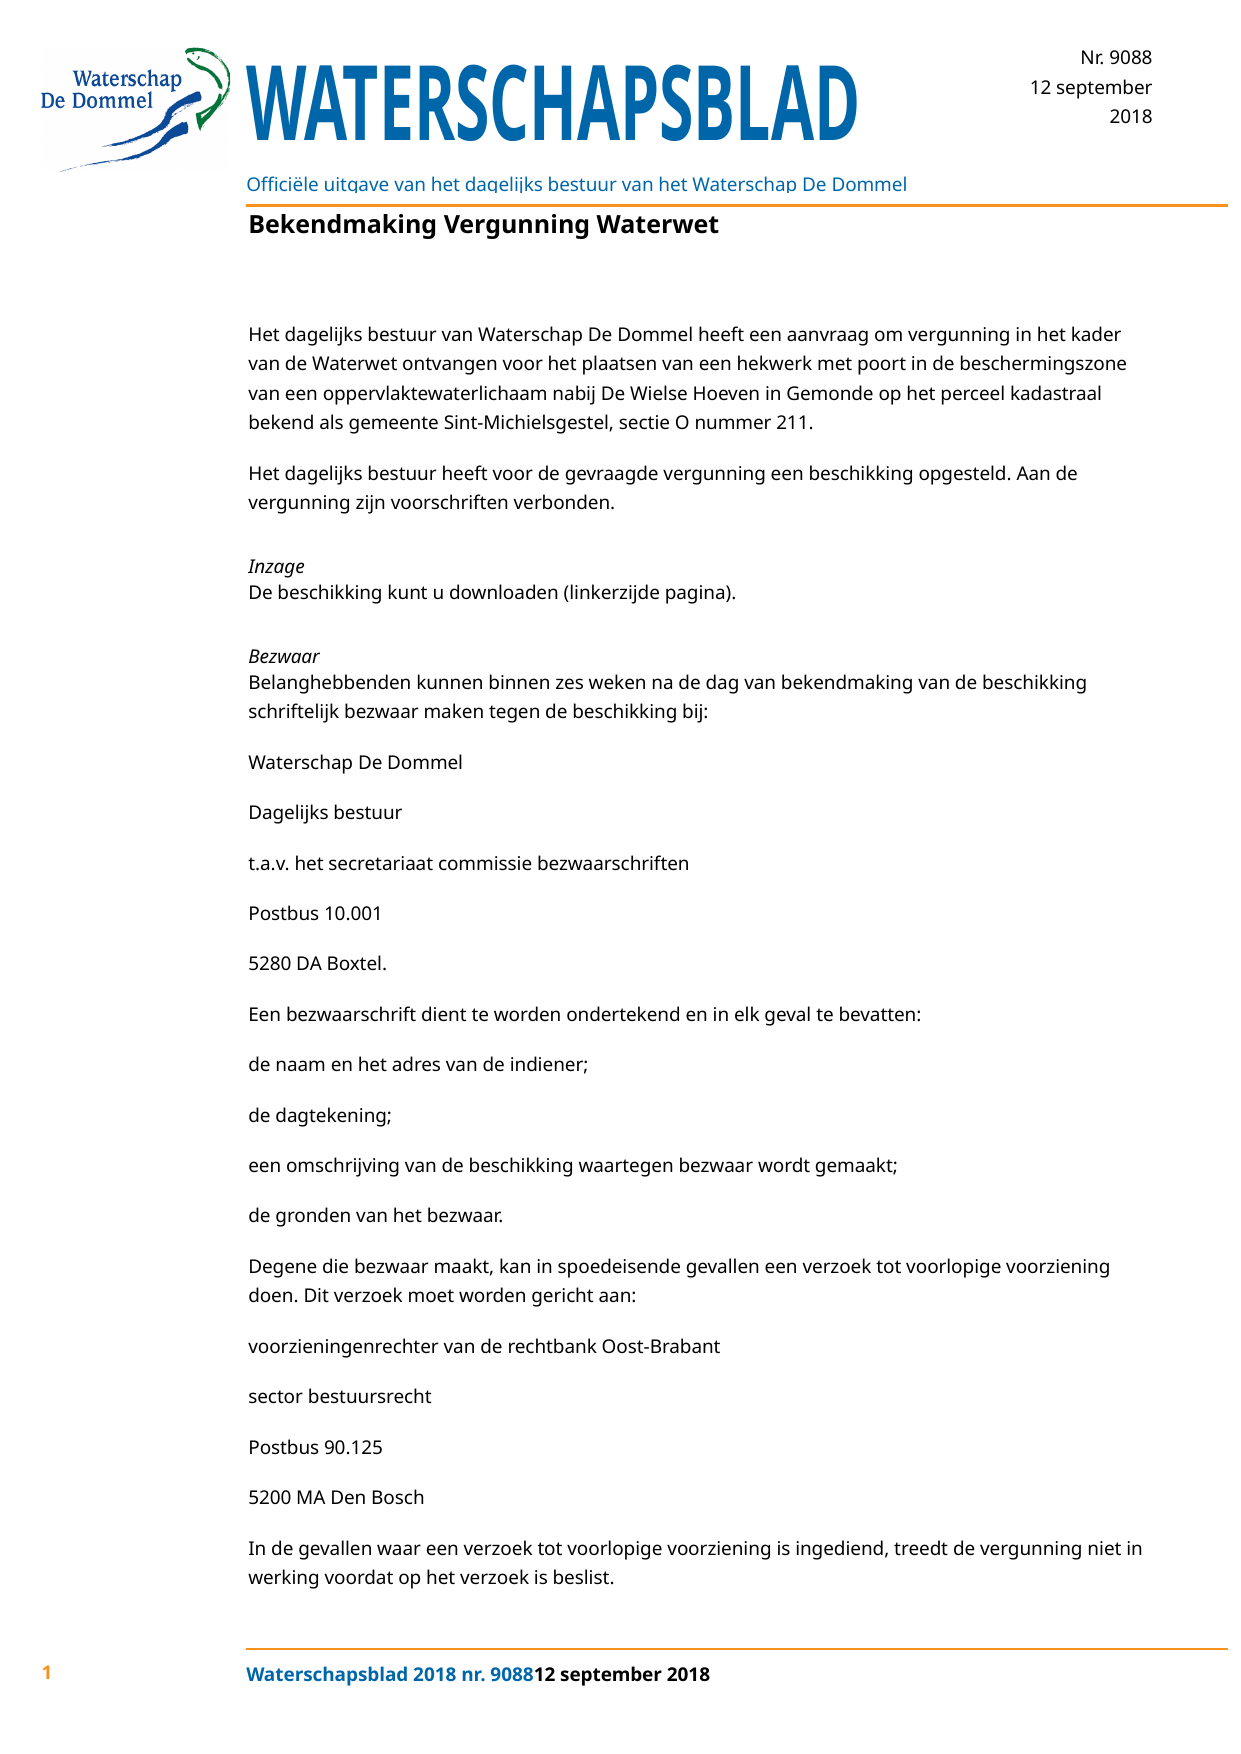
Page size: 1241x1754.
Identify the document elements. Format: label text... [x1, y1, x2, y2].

text Het dagelijks bestuur heeft voor de gevraagde vergunning een beschikking opgesteld. Aan de vergunning zijn voorschriften verbonden. [248, 460, 1152, 515]
text Bezwaar [248, 643, 1152, 669]
text voorzieningenrechter van de rechtbank Oost-Brabant [248, 1333, 1152, 1359]
text Bekendmaking Vergunning Waterwet [248, 207, 1152, 241]
text Dagelijks bestuur [248, 799, 1152, 825]
text sector bestuursrecht [248, 1383, 1152, 1409]
text De beschikking kunt u downloaden (linkerzijde pagina). [248, 579, 1152, 605]
text In de gevallen waar een verzoek tot voorlopige voorziening is ingediend, treedt de vergunning niet in werking voordat op het verzoek is beslist. [248, 1535, 1152, 1590]
picture [41, 47, 231, 172]
text Postbus 10.001 [248, 900, 1152, 926]
text Inzage [248, 553, 1152, 579]
text de gronden van het bezwaar. [248, 1203, 1152, 1228]
text Degene die bezwaar maakt, kan in spoedeisende gevallen een verzoek tot voorlopige voorziening doen. Dit verzoek moet worden gericht aan: [248, 1253, 1152, 1308]
text een omschrijving van de beschikking waartegen bezwaar wordt gemaakt; [248, 1152, 1152, 1178]
text Belanghebbenden kunnen binnen zes weken na de dag van bekendmaking van de beschikking schriftelijk bezwaar maken tegen de beschikking bij: [248, 669, 1152, 724]
text t.a.v. het secretariaat commissie bezwaarschriften [248, 850, 1152, 875]
text Een bezwaarschrift dient te worden ondertekend en in elk geval te bevatten: [248, 1001, 1152, 1027]
text Postbus 90.125 [248, 1434, 1152, 1459]
text 5280 DA Boxtel. [248, 951, 1152, 976]
text 5200 MA Den Bosch [248, 1484, 1152, 1510]
text de naam en het adres van de indiener; [248, 1051, 1152, 1077]
text Het dagelijks bestuur van Waterschap De Dommel heeft een aanvraag om vergunning in het kader van de Waterwet ontvangen voor het plaatsen van een hekwerk met poort in de beschermingszone van een oppervlaktewaterlichaam nabij De Wielse Hoeven in Gemonde op het perceel kadastraal bekend als gemeente Sint-Michielsgestel, sectie O nummer 211. [248, 321, 1152, 435]
text Waterschap De Dommel [248, 749, 1152, 774]
text de dagtekening; [248, 1102, 1152, 1127]
